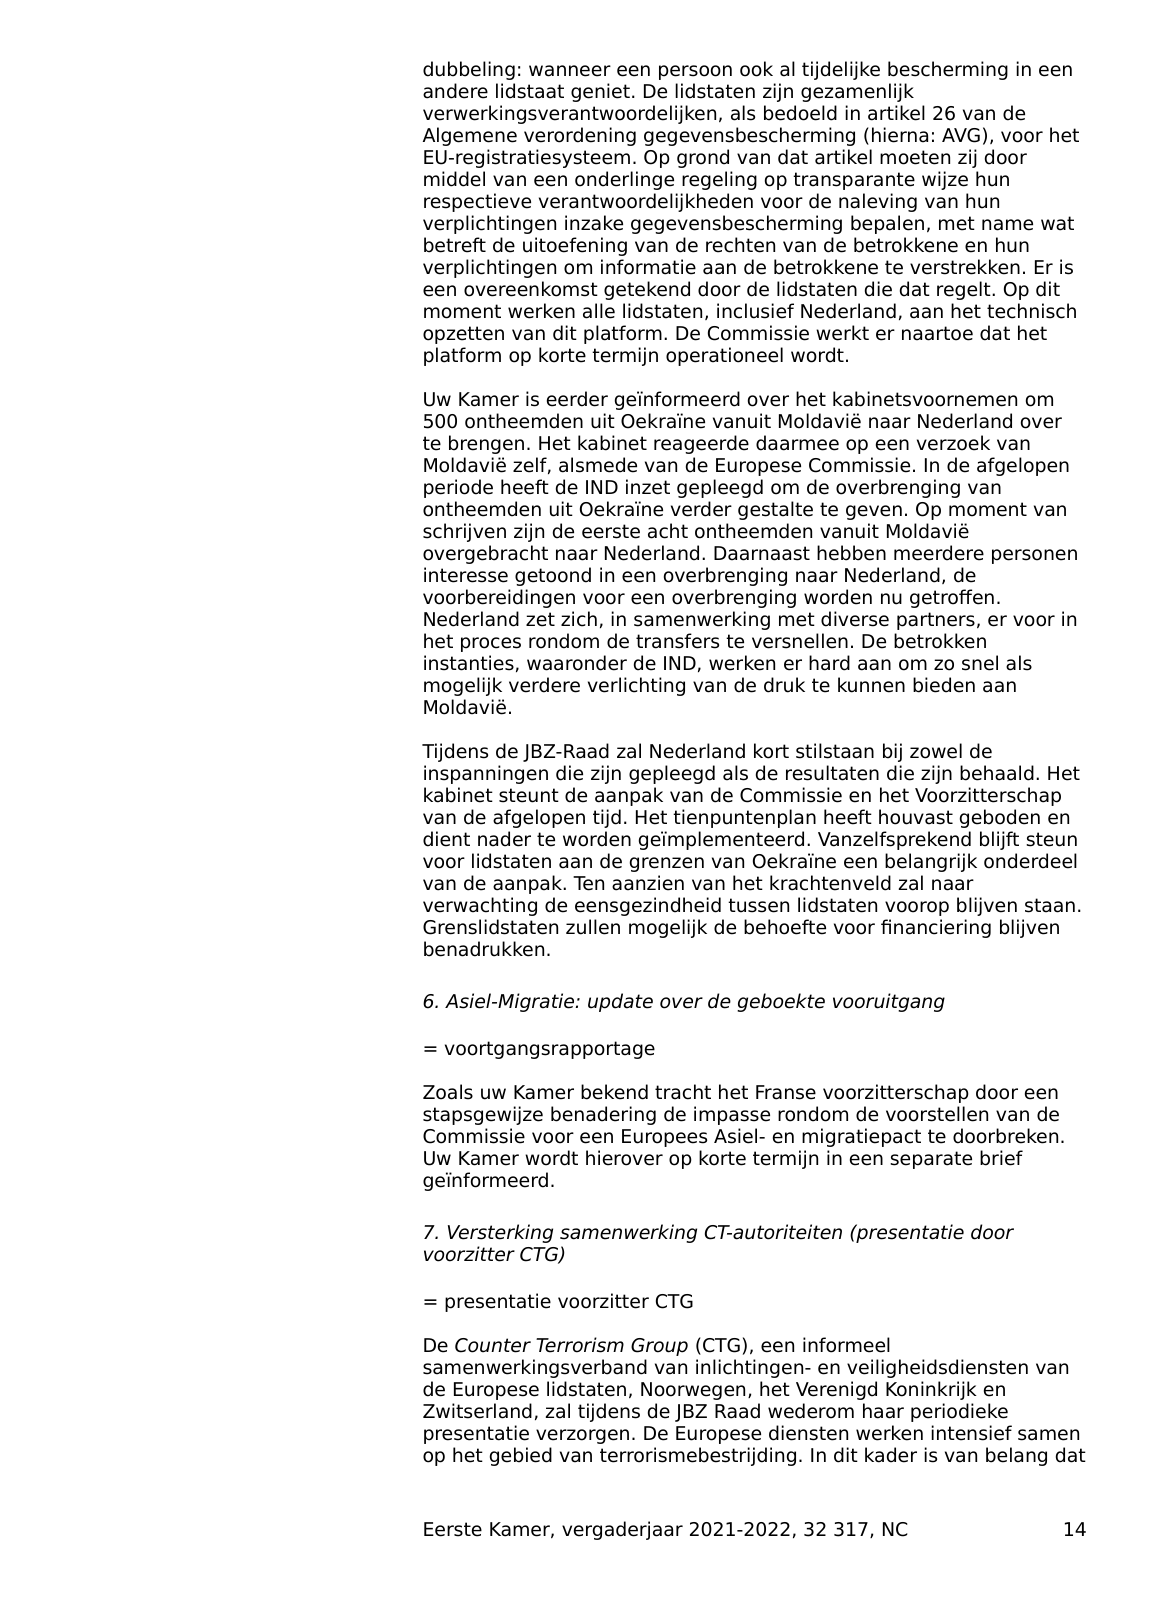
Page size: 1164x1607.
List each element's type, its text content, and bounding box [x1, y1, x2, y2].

text De Counter Terrorism Group (CTG), een informeel samenwerkingsverband van inlichtingen- en veiligheidsdiensten van de Europese lidstaten, Noorwegen, het Verenigd Koninkrijk en Zwitserland, zal tijdens de JBZ Raad wederom haar periodieke presentatie verzorgen. De Europese diensten werken intensief samen op het gebied van terrorismebestrijding. In dit kader is van belang dat [422, 1335, 1087, 1467]
subtitle 7. Versterking samenwerking CT-autoriteiten (presentatie door voorzitter CTG) [422, 1222, 1087, 1266]
text Zoals uw Kamer bekend tracht het Franse voorzitterschap door een stapsgewijze benadering de impasse rondom de voorstellen van de Commissie voor een Europees Asiel- en migratiepact te doorbreken. Uw Kamer wordt hierover op korte termijn in een separate brief geïnformeerd. [422, 1082, 1087, 1192]
text Uw Kamer is eerder geïnformeerd over het kabinetsvoornemen om 500 ontheemden uit Oekraïne vanuit Moldavië naar Nederland over te brengen. Het kabinet reageerde daarmee op een verzoek van Moldavië zelf, alsmede van de Europese Commissie. In de afgelopen periode heeft de IND inzet gepleegd om de overbrenging van ontheemden uit Oekraïne verder gestalte te geven. Op moment van schrijven zijn de eerste acht ontheemden vanuit Moldavië overgebracht naar Nederland. Daarnaast hebben meerdere personen interesse getoond in een overbrenging naar Nederland, de voorbereidingen voor een overbrenging worden nu getroffen. Nederland zet zich, in samenwerking met diverse partners, er voor in het proces rondom de transfers te versnellen. De betrokken instanties, waaronder de IND, werken er hard aan om zo snel als mogelijk verdere verlichting van de druk te kunnen bieden aan Moldavië. [422, 389, 1087, 719]
subtitle 6. Asiel-Migratie: update over de geboekte vooruitgang [422, 991, 1087, 1013]
text = voortgangsrapportage [422, 1038, 1087, 1059]
text Tijdens de JBZ-Raad zal Nederland kort stilstaan bij zowel de inspanningen die zijn gepleegd als de resultaten die zijn behaald. Het kabinet steunt de aanpak van de Commissie en het Voorzitterschap van de afgelopen tijd. Het tienpuntenplan heeft houvast geboden en dient nader te worden geïmplementeerd. Vanzelfsprekend blijft steun voor lidstaten aan de grenzen van Oekraïne een belangrijk onderdeel van de aanpak. Ten aanzien van het krachtenveld zal naar verwachting de eensgezindheid tussen lidstaten voorop blijven staan. Grenslidstaten zullen mogelijk de behoefte voor financiering blijven benadrukken. [422, 741, 1087, 961]
text = presentatie voorzitter CTG [422, 1291, 1087, 1313]
text dubbeling: wanneer een persoon ook al tijdelijke bescherming in een andere lidstaat geniet. De lidstaten zijn gezamenlijk verwerkingsverantwoordelijken, als bedoeld in artikel 26 van de Algemene verordening gegevensbescherming (hierna: AVG), voor het EU-registratiesysteem. Op grond van dat artikel moeten zij door middel van een onderlinge regeling op transparante wijze hun respectieve verantwoordelijkheden voor de naleving van hun verplichtingen inzake gegevensbescherming bepalen, met name wat betreft de uitoefening van de rechten van de betrokkene en hun verplichtingen om informatie aan de betrokkene te verstrekken. Er is een overeenkomst getekend door de lidstaten die dat regelt. Op dit moment werken alle lidstaten, inclusief Nederland, aan het technisch opzetten van dit platform. De Commissie werkt er naartoe dat het platform op korte termijn operationeel wordt. [422, 59, 1087, 367]
